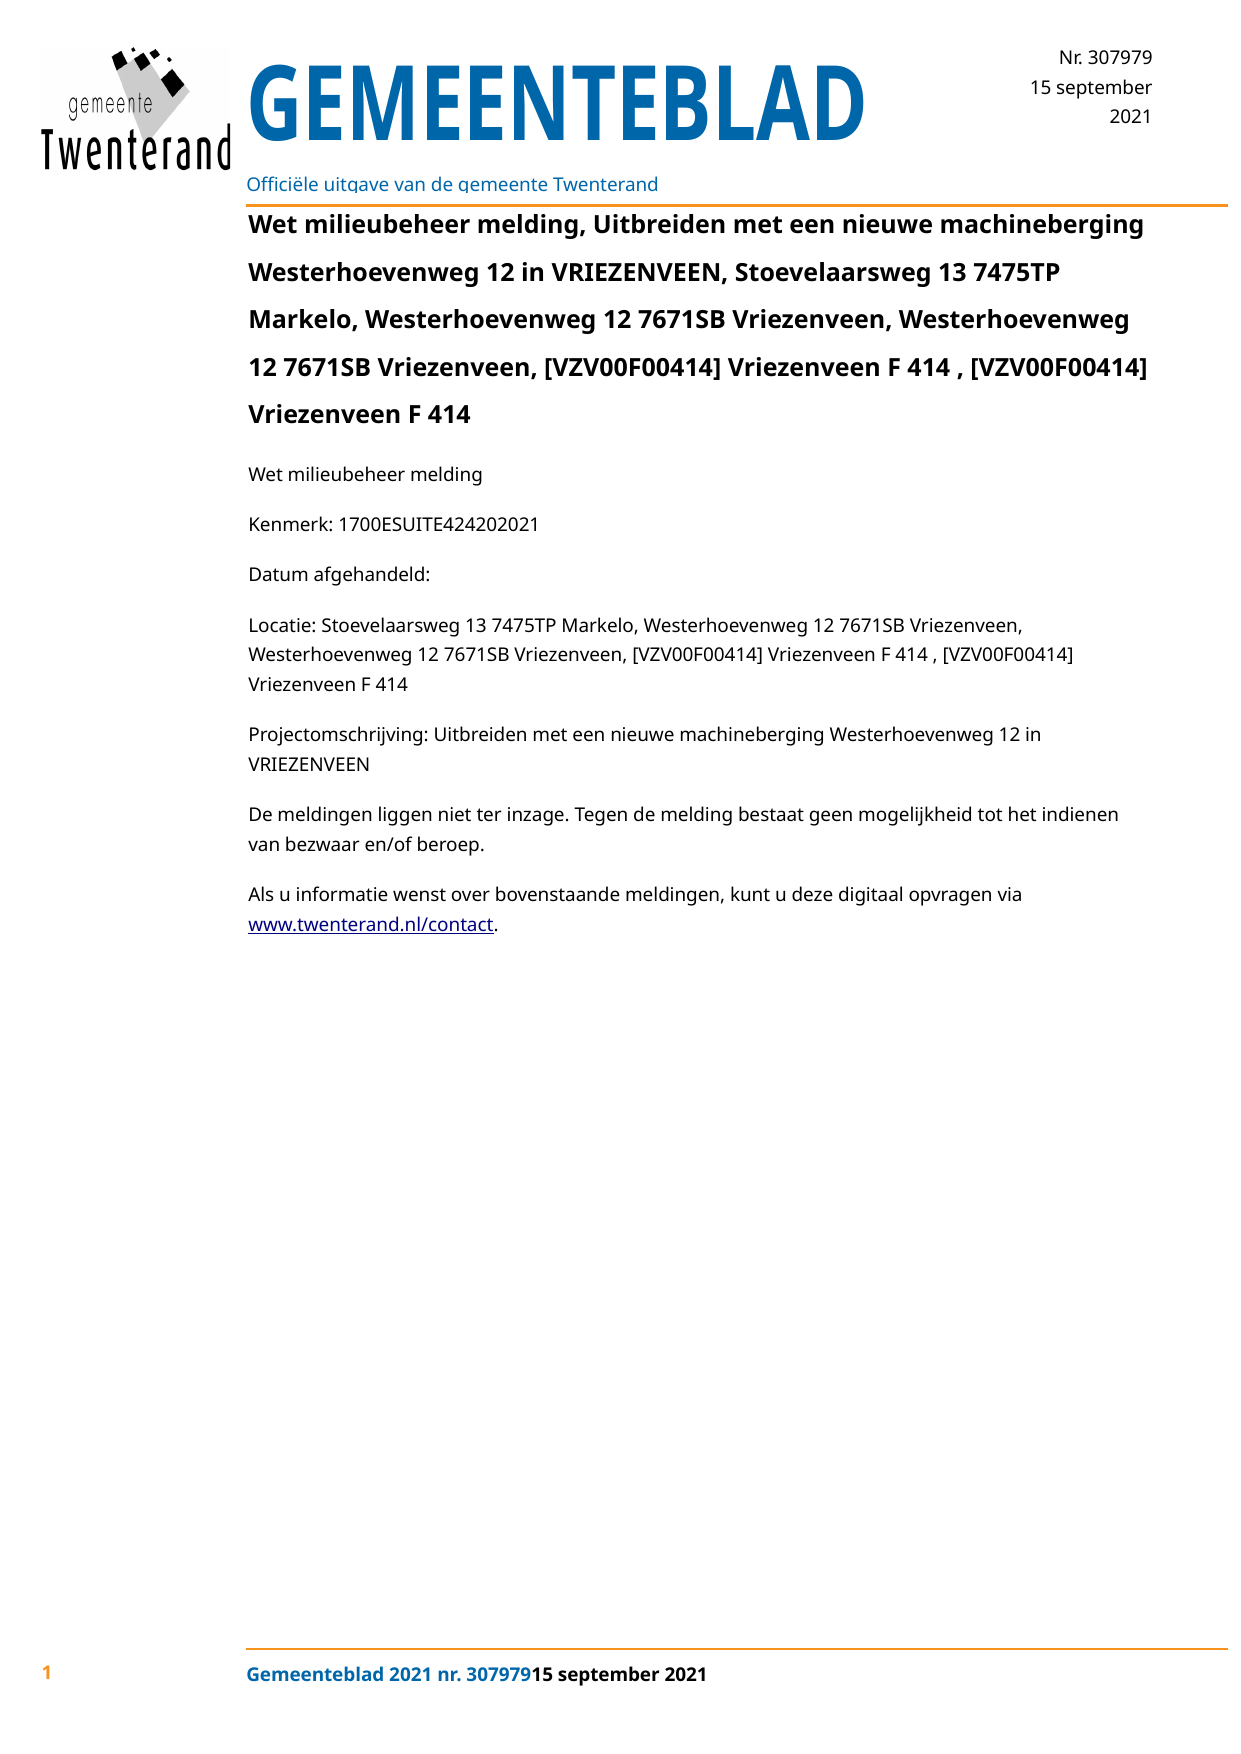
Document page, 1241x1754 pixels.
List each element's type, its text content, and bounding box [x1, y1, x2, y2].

text Datum afgehandeld: [248, 562, 1152, 587]
text Locatie: Stoevelaarsweg 13 7475TP Markelo, Westerhoevenweg 12 7671SB Vriezenveen, Westerhoevenweg 12 7671SB Vriezenveen, [VZV00F00414] Vriezenveen F 414 , [VZV00F00414] Vriezenveen F 414 [248, 612, 1152, 697]
text Kenmerk: 1700ESUITE424202021 [248, 511, 1152, 537]
text De meldingen liggen niet ter inzage. Tegen de melding bestaat geen mogelijkheid tot het indienen van bezwaar en/of beroep. [248, 802, 1152, 857]
picture [41, 47, 231, 172]
text Wet milieubeheer melding, Uitbreiden met een nieuwe machineberging Westerhoevenweg 12 in VRIEZENVEEN, Stoevelaarsweg 13 7475TP Markelo, Westerhoevenweg 12 7671SB Vriezenveen, Westerhoevenweg 12 7671SB Vriezenveen, [VZV00F00414] Vriezenveen F 414 , [VZV00F00414] Vriezenveen F 414 [248, 207, 1152, 431]
text Als u informatie wenst over bovenstaande meldingen, kunt u deze digitaal opvragen via www.twenterand.nl/contact. [248, 882, 1152, 937]
text Projectomschrijving: Uitbreiden met een nieuwe machineberging Westerhoevenweg 12 in VRIEZENVEEN [248, 722, 1152, 777]
text Wet milieubeheer melding [248, 461, 1152, 486]
